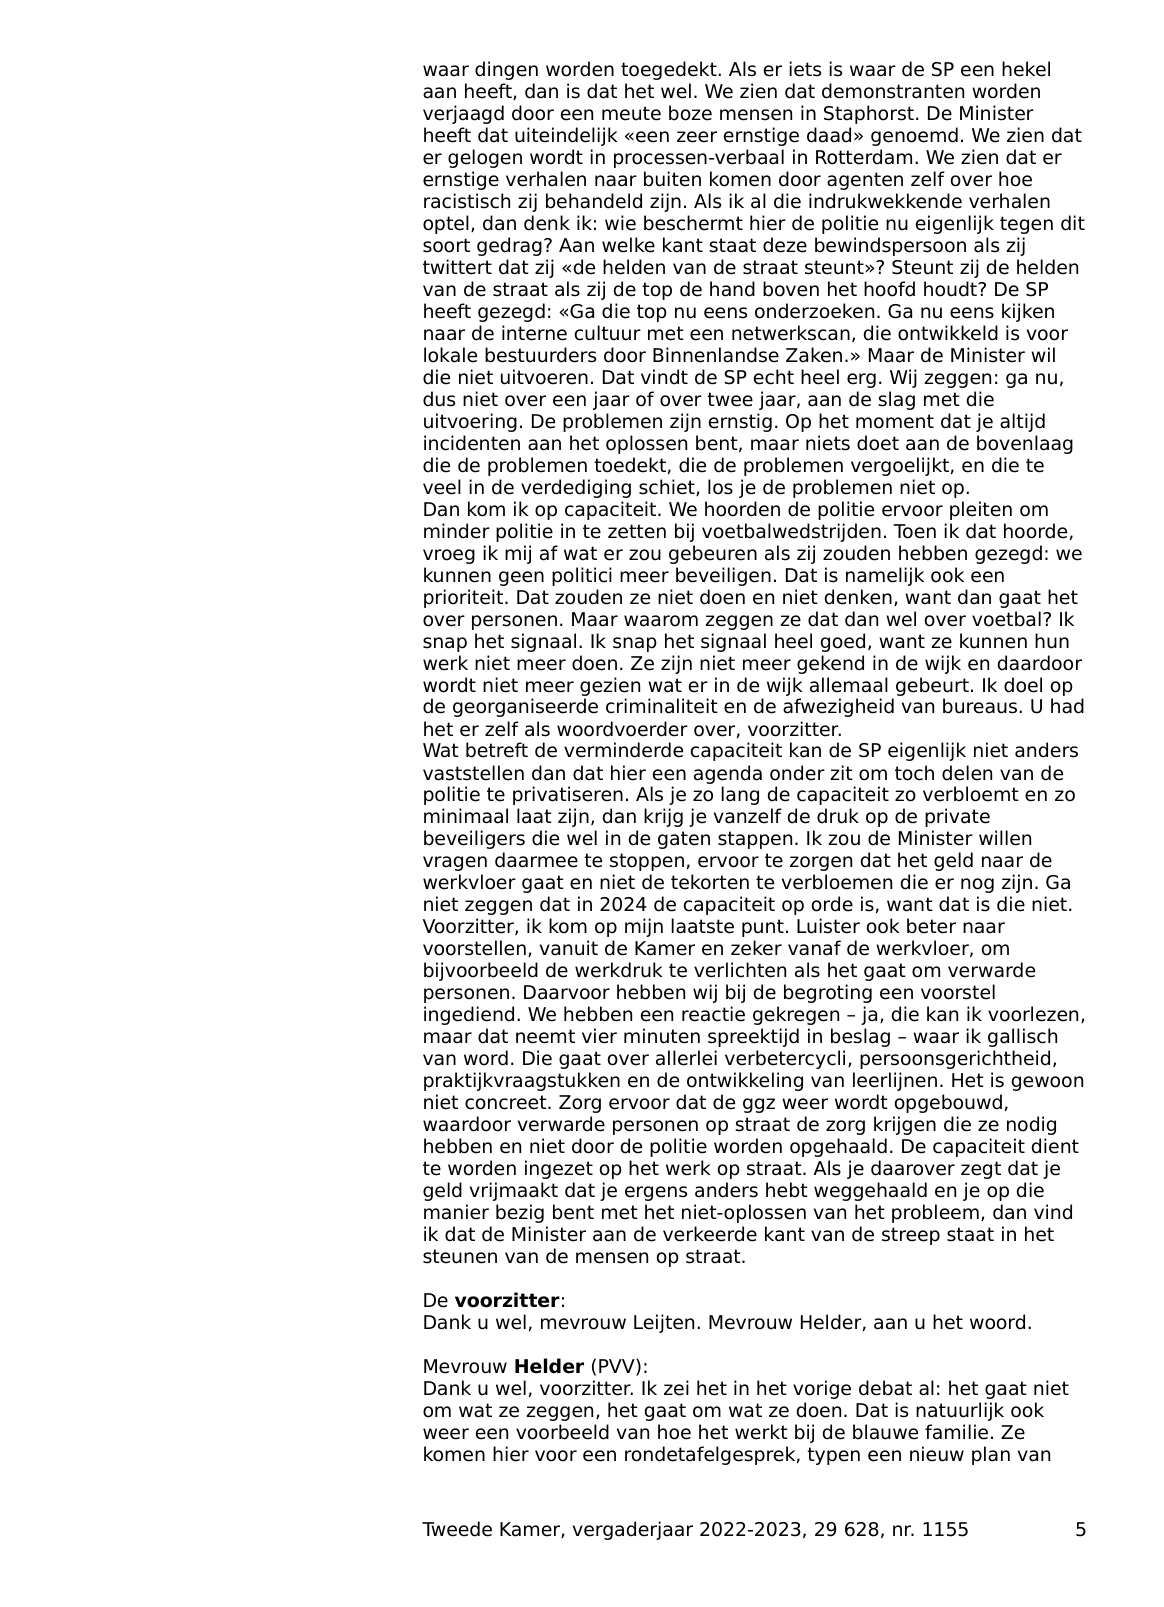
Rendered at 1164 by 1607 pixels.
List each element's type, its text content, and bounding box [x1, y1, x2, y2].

text waar dingen worden toegedekt. Als er iets is waar de SP een hekel aan heeft, dan is dat het wel. We zien dat demonstranten worden verjaagd door een meute boze mensen in Staphorst. De Minister heeft dat uiteindelijk «een zeer ernstige daad» genoemd. We zien dat er gelogen wordt in processen-verbaal in Rotterdam. We zien dat er ernstige verhalen naar buiten komen door agenten zelf over hoe racistisch zij behandeld zijn. Als ik al die indrukwekkende verhalen optel, dan denk ik: wie beschermt hier de politie nu eigenlijk tegen dit soort gedrag? Aan welke kant staat deze bewindspersoon als zij twittert dat zij «de helden van de straat steunt»? Steunt zij de helden van de straat als zij de top de hand boven het hoofd houdt? De SP heeft gezegd: «Ga die top nu eens onderzoeken. Ga nu eens kijken naar de interne cultuur met een netwerkscan, die ontwikkeld is voor lokale bestuurders door Binnenlandse Zaken.» Maar de Minister wil die niet uitvoeren. Dat vindt de SP echt heel erg. Wij zeggen: ga nu, dus niet over een jaar of over twee jaar, aan de slag met die uitvoering. De problemen zijn ernstig. Op het moment dat je altijd incidenten aan het oplossen bent, maar niets doet aan de bovenlaag die de problemen toedekt, die de problemen vergoelijkt, en die te veel in de verdediging schiet, los je de problemen niet op. [422, 59, 1087, 499]
text Wat betreft de verminderde capaciteit kan de SP eigenlijk niet anders vaststellen dan dat hier een agenda onder zit om toch delen van de politie te privatiseren. Als je zo lang de capaciteit zo verbloemt en zo minimaal laat zijn, dan krijg je vanzelf de druk op de private beveiligers die wel in de gaten stappen. Ik zou de Minister willen vragen daarmee te stoppen, ervoor te zorgen dat het geld naar de werkvloer gaat en niet de tekorten te verbloemen die er nog zijn. Ga niet zeggen dat in 2024 de capaciteit op orde is, want dat is die niet. [422, 740, 1087, 916]
text Dan kom ik op capaciteit. We hoorden de politie ervoor pleiten om minder politie in te zetten bij voetbalwedstrijden. Toen ik dat hoorde, vroeg ik mij af wat er zou gebeuren als zij zouden hebben gezegd: we kunnen geen politici meer beveiligen. Dat is namelijk ook een prioriteit. Dat zouden ze niet doen en niet denken, want dan gaat het over personen. Maar waarom zeggen ze dat dan wel over voetbal? Ik snap het signaal. Ik snap het signaal heel goed, want ze kunnen hun werk niet meer doen. Ze zijn niet meer gekend in de wijk en daardoor wordt niet meer gezien wat er in de wijk allemaal gebeurt. Ik doel op de georganiseerde criminaliteit en de afwezigheid van bureaus. U had het er zelf als woordvoerder over, voorzitter. [422, 499, 1087, 740]
text Dank u wel, mevrouw Leijten. Mevrouw Helder, aan u het woord. [422, 1312, 1087, 1334]
text Mevrouw Helder (PVV): [422, 1356, 1087, 1378]
text Voorzitter, ik kom op mijn laatste punt. Luister ook beter naar voorstellen, vanuit de Kamer en zeker vanaf de werkvloer, om bijvoorbeeld de werkdruk te verlichten als het gaat om verwarde personen. Daarvoor hebben wij bij de begroting een voorstel ingediend. We hebben een reactie gekregen – ja, die kan ik voorlezen, maar dat neemt vier minuten spreektijd in beslag – waar ik gallisch van word. Die gaat over allerlei verbetercycli, persoonsgerichtheid, praktijkvraagstukken en de ontwikkeling van leerlijnen. Het is gewoon niet concreet. Zorg ervoor dat de ggz weer wordt opgebouwd, waardoor verwarde personen op straat de zorg krijgen die ze nodig hebben en niet door de politie worden opgehaald. De capaciteit dient te worden ingezet op het werk op straat. Als je daarover zegt dat je geld vrijmaakt dat je ergens anders hebt weggehaald en je op die manier bezig bent met het niet-oplossen van het probleem, dan vind ik dat de Minister aan de verkeerde kant van de streep staat in het steunen van de mensen op straat. [422, 916, 1087, 1268]
text De voorzitter: [422, 1290, 1087, 1312]
text Dank u wel, voorzitter. Ik zei het in het vorige debat al: het gaat niet om wat ze zeggen, het gaat om wat ze doen. Dat is natuurlijk ook weer een voorbeeld van hoe het werkt bij de blauwe familie. Ze komen hier voor een rondetafelgesprek, typen een nieuw plan van [422, 1378, 1087, 1466]
